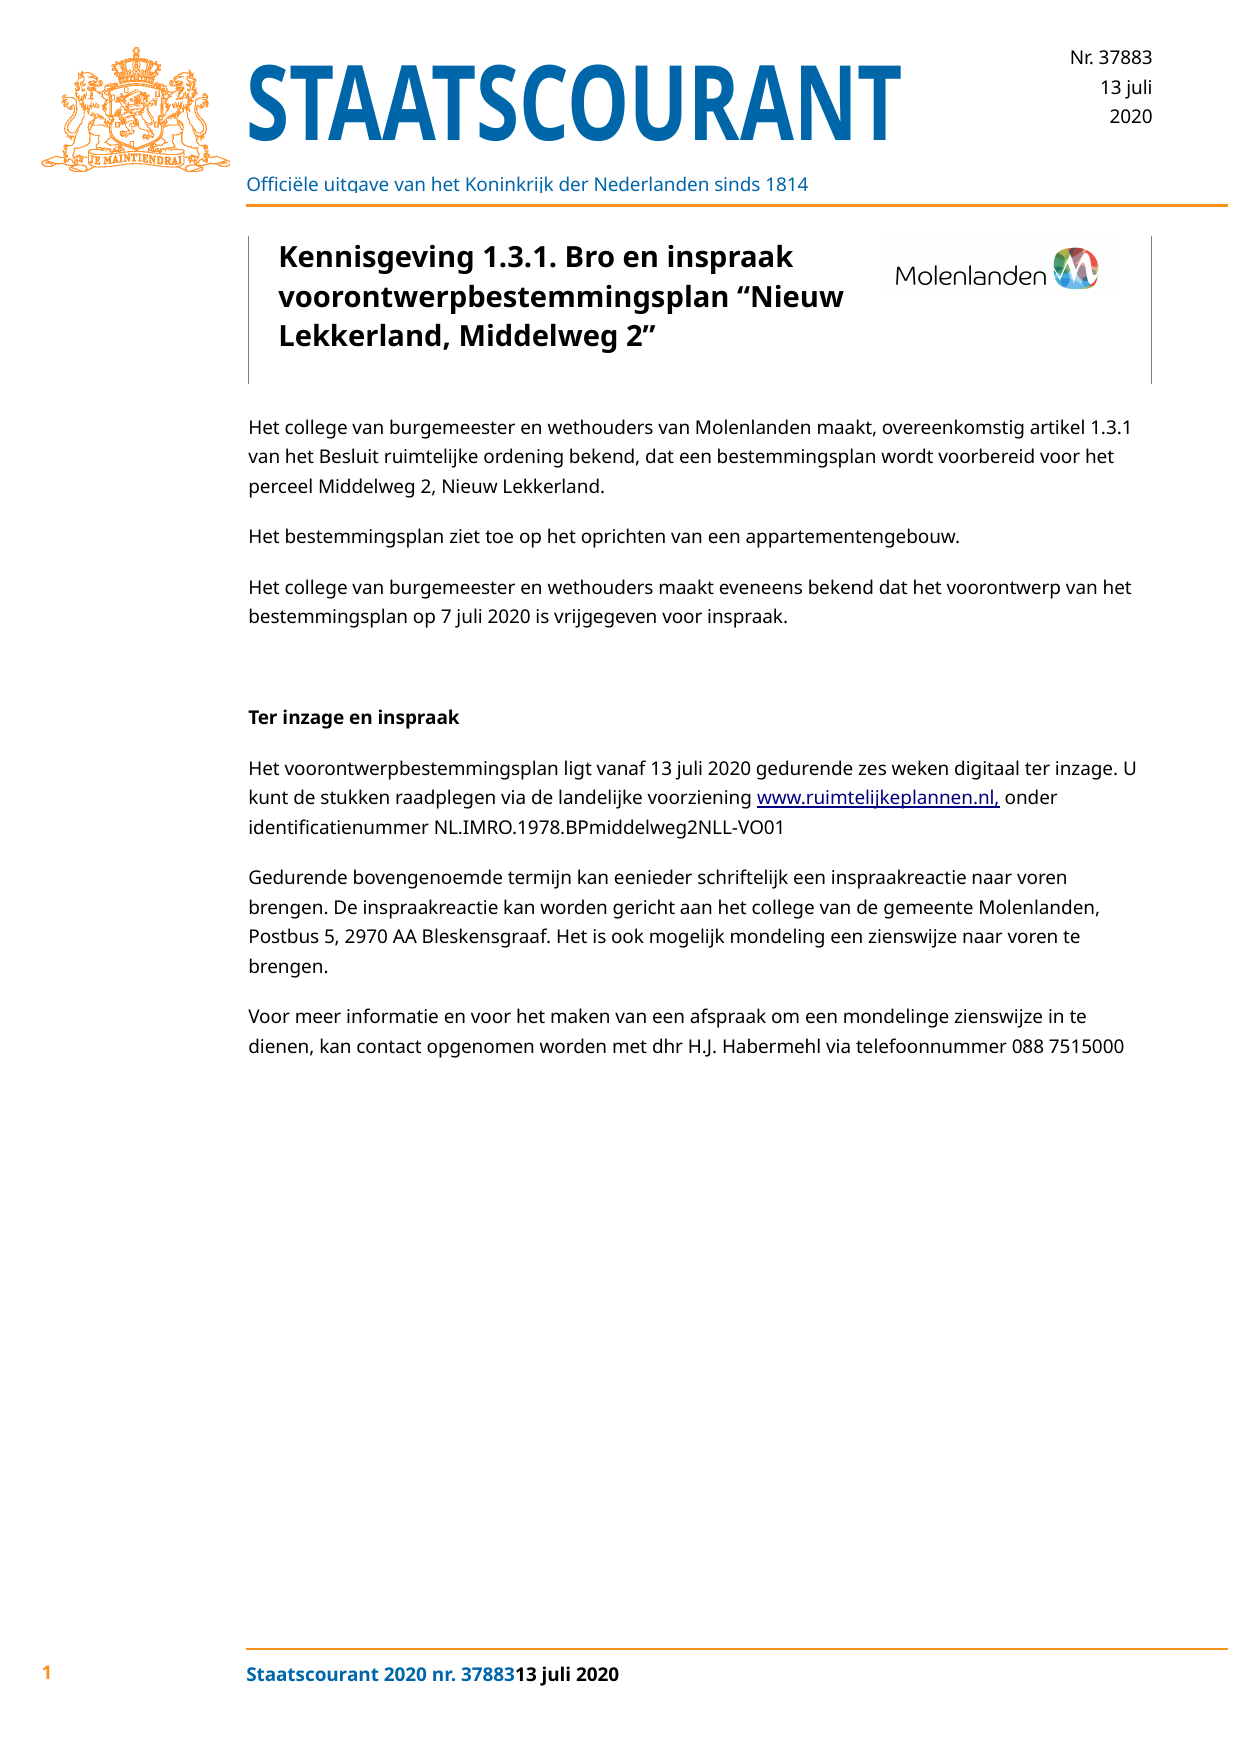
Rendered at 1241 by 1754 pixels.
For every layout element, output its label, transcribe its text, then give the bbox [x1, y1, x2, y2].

text Het bestemmingsplan ziet toe op het oprichten van een appartementengebouw. [248, 523, 1152, 549]
text Ter inzage en inspraak [248, 704, 1152, 730]
text Gedurende bovengenoemde termijn kan eenieder schriftelijk een inspraakreactie naar voren brengen. De inspraakreactie kan worden gericht aan het college van de gemeente Molenlanden, Postbus 5, 2970 AA Bleskensgraaf. Het is ook mogelijk mondeling een zienswijze naar voren te brengen. [248, 864, 1152, 979]
text Het college van burgemeester en wethouders maakt eveneens bekend dat het voorontwerp van het bestemmingsplan op 7 juli 2020 is vrijgegeven voor inspraak. [248, 574, 1152, 629]
picture [41, 47, 231, 172]
text Het college van burgemeester en wethouders van Molenlanden maakt, overeenkomstig artikel 1.3.1 van het Besluit ruimtelijke ordening bekend, dat een bestemmingsplan wordt voorbereid voor het perceel Middelweg 2, Nieuw Lekkerland. [248, 414, 1152, 499]
table_header Kennisgeving 1.3.1. Bro en inspraak voorontwerpbestemmingsplan “Nieuw Lekkerland, Middelweg 2” [249, 236, 850, 384]
text Het voorontwerpbestemmingsplan ligt vanaf 13 juli 2020 gedurende zes weken digitaal ter inzage. U kunt de stukken raadplegen via de landelijke voorziening www.ruimtelijkeplannen.nl, onder identificatienummer NL.IMRO.1978.BPmiddelweg2NLL-VO01 [248, 755, 1152, 840]
picture [882, 236, 1119, 296]
text Voor meer informatie en voor het maken van een afspraak om een mondelinge zienswijze in te dienen, kan contact opgenomen worden met dhr H.J. Habermehl via telefoonnummer 088 7515000 [248, 1003, 1152, 1059]
table_header [850, 236, 1151, 384]
